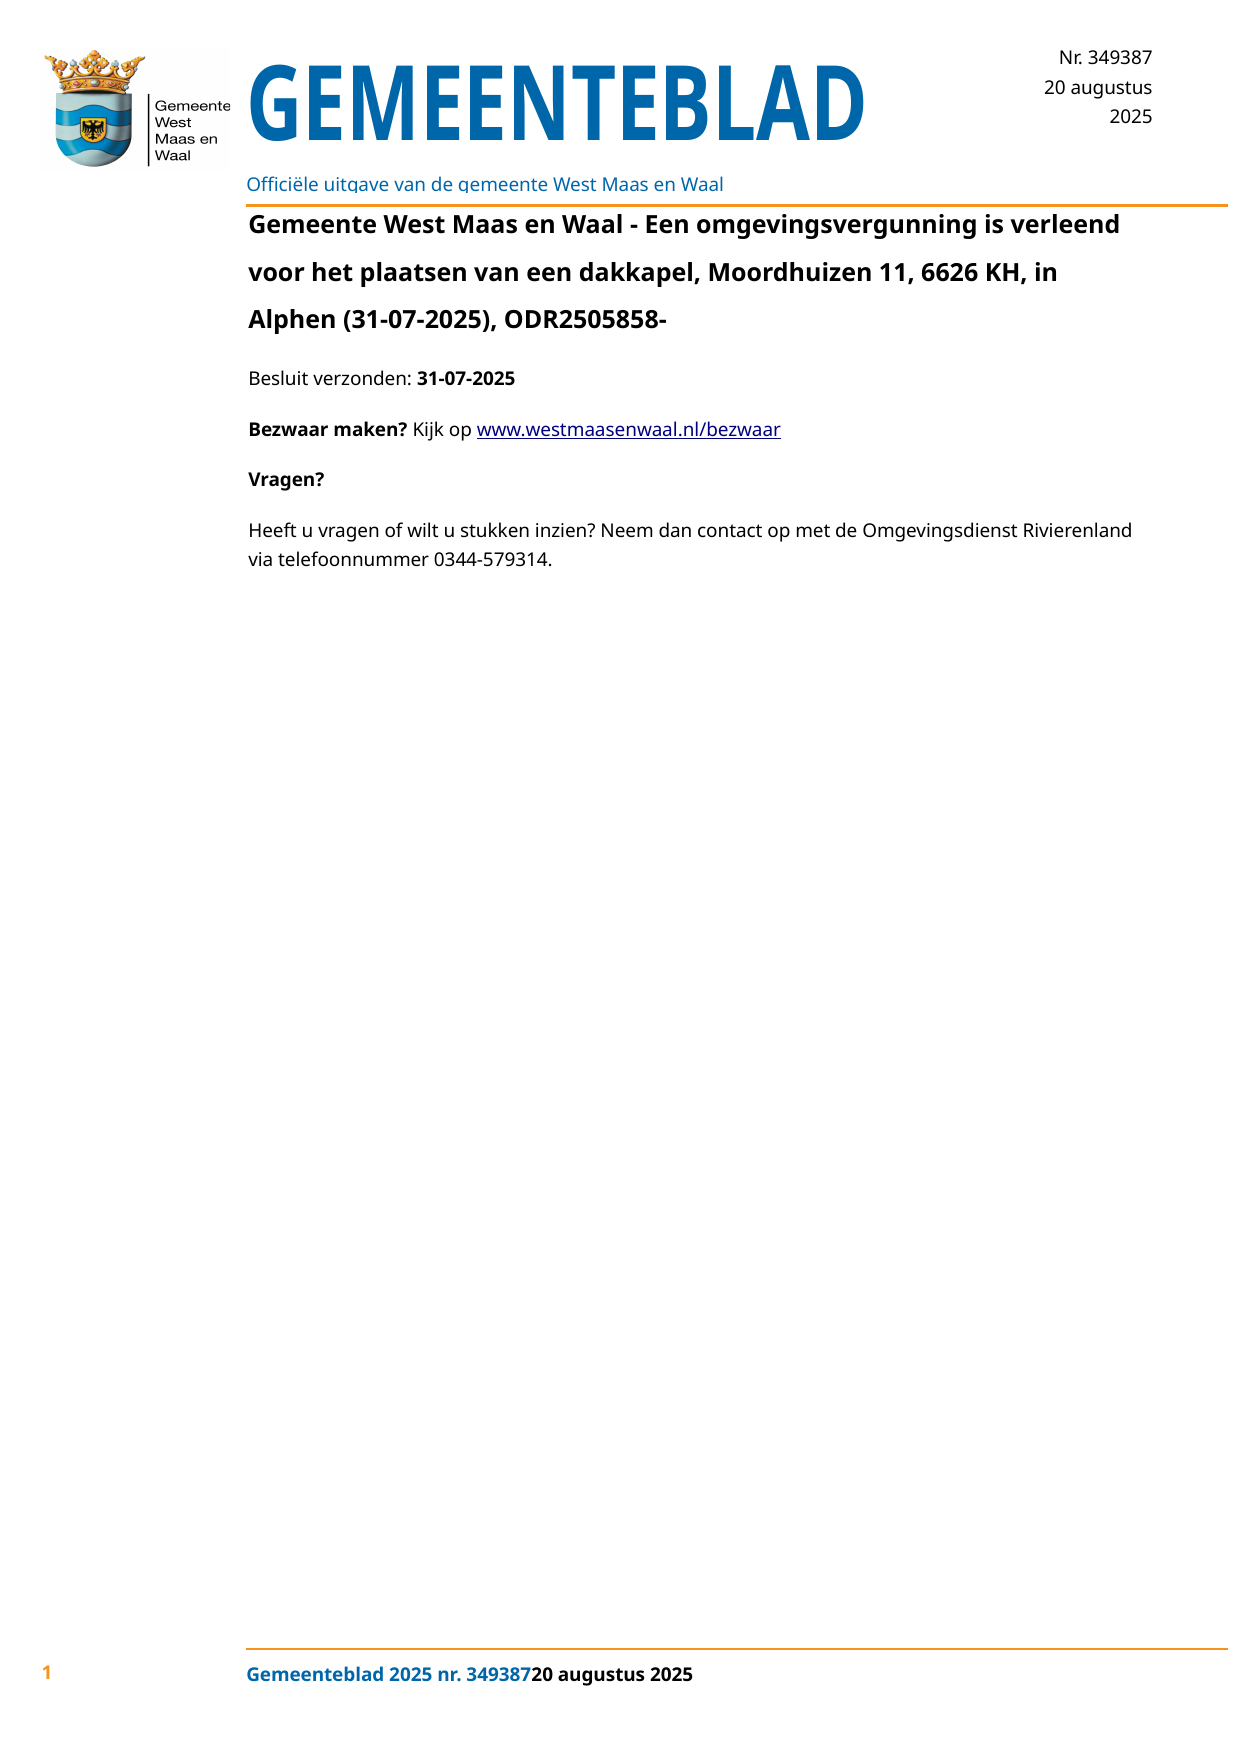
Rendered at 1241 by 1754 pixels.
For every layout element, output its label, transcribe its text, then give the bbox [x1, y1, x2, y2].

text Besluit verzonden: 31-07-2025 [248, 366, 1152, 391]
text Vragen? [248, 466, 1152, 492]
text Heeft u vragen of wilt u stukken inzien? Neem dan contact op met de Omgevingsdienst Rivierenland via telefoonnummer 0344-579314. [248, 517, 1152, 572]
text Bezwaar maken? Kijk op www.westmaasenwaal.nl/bezwaar [248, 416, 1152, 442]
text Gemeente West Maas en Waal - Een omgevingsvergunning is verleend voor het plaatsen van een dakkapel, Moordhuizen 11, 6626 KH, in Alphen (31-07-2025), ODR2505858- [248, 207, 1152, 336]
picture [41, 47, 231, 172]
